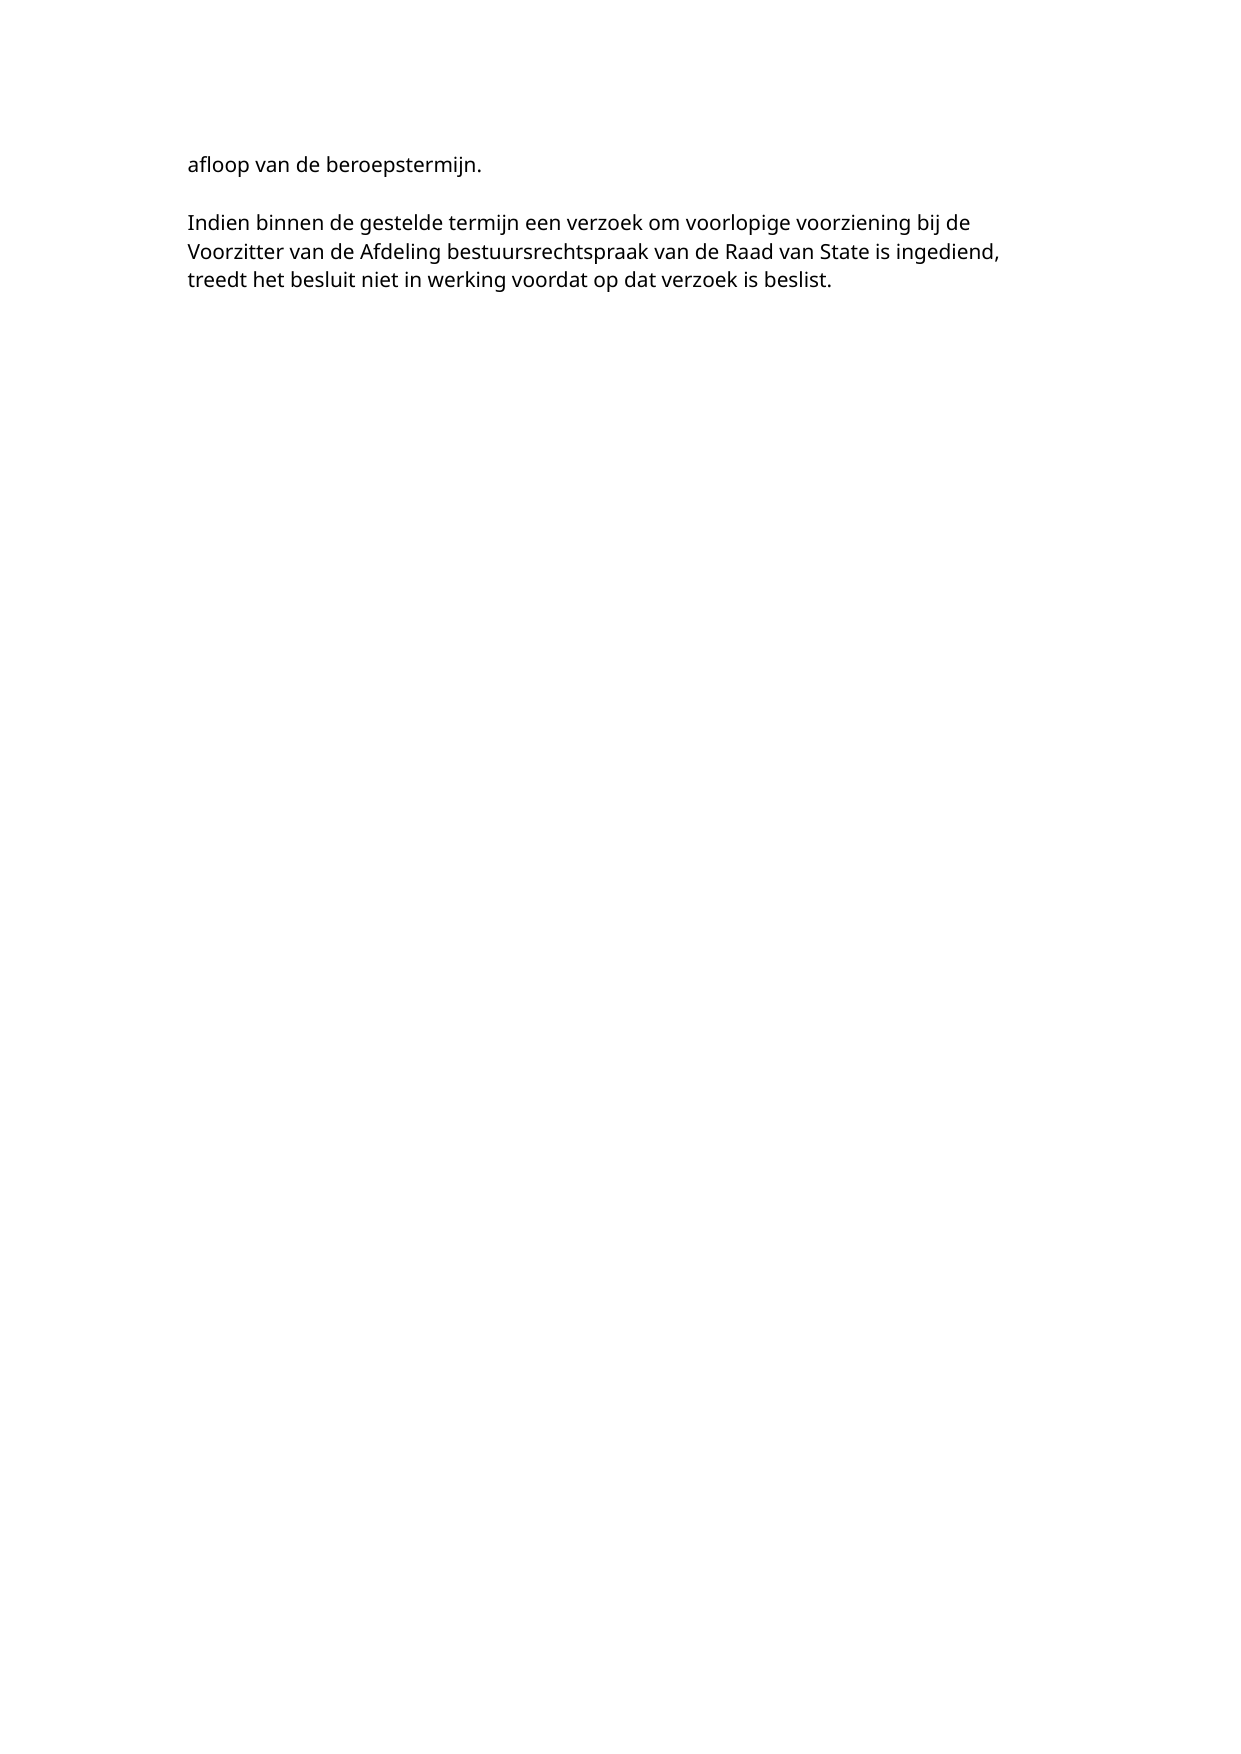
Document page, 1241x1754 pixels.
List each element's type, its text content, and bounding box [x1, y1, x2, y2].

text afloop van de beroepstermijn. [187, 150, 1053, 178]
text Indien binnen de gestelde termijn een verzoek om voorlopige voorziening bij de Voorzitter van de Afdeling bestuursrechtspraak van de Raad van State is ingediend, treedt het besluit niet in werking voordat op dat verzoek is beslist. [187, 208, 1053, 294]
